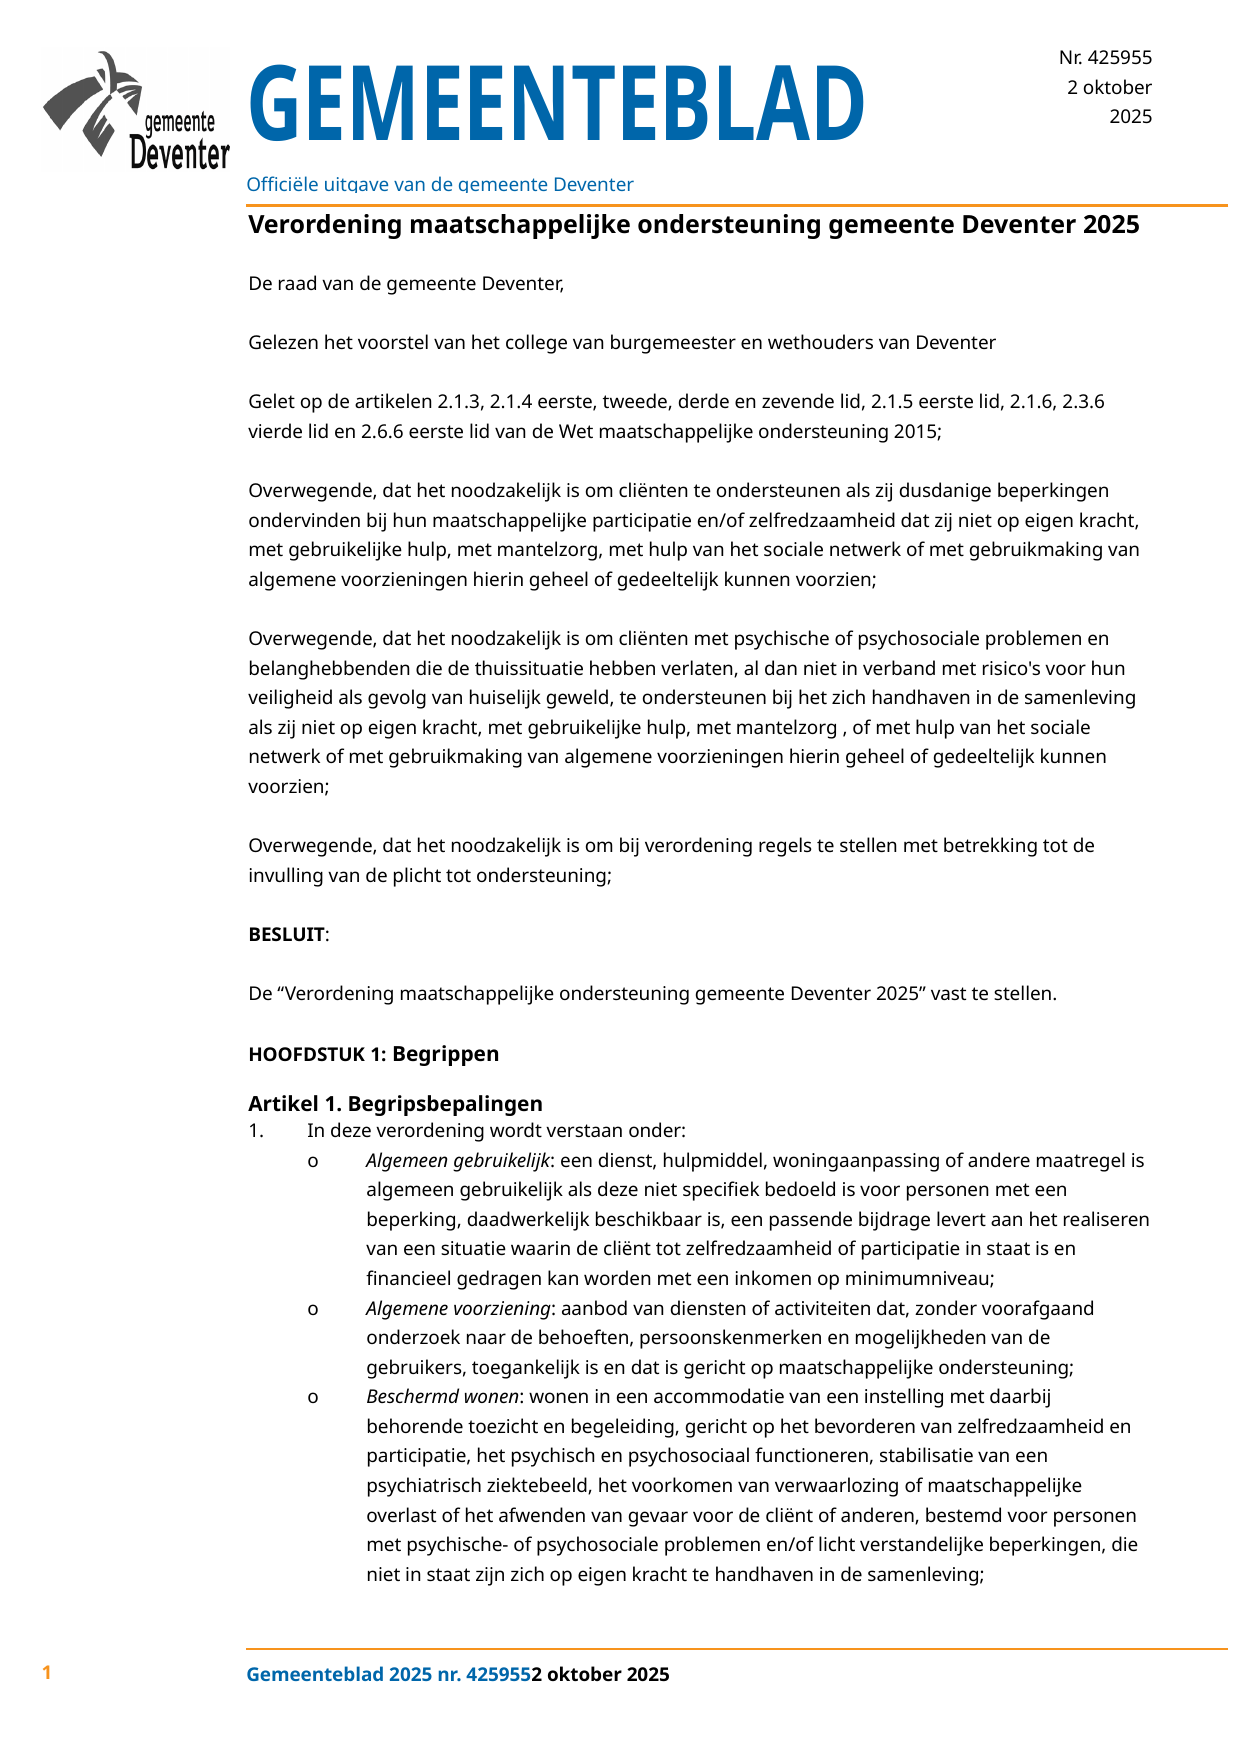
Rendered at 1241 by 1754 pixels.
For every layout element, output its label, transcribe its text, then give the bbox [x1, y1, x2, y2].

text Verordening maatschappelijke ondersteuning gemeente Deventer 2025 [248, 207, 1152, 241]
list In deze verordening wordt verstaan onder: [248, 1117, 1152, 1143]
text De “Verordening maatschappelijke ondersteuning gemeente Deventer 2025” vast te stellen. [248, 980, 1152, 1006]
text BESLUIT: [248, 921, 1152, 947]
list Algemene voorziening: aanbod van diensten of activiteiten dat, zonder voorafgaand onderzoek naar de behoeften, persoonskenmerken en mogelijkheden van de gebruikers, toegankelijk is en dat is gericht op maatschappelijke ondersteuning; [307, 1295, 1152, 1379]
text Gelet op de artikelen 2.1.3, 2.1.4 eerste, tweede, derde en zevende lid, 2.1.5 eerste lid, 2.1.6, 2.3.6 vierde lid en 2.6.6 eerste lid van de Wet maatschappelijke ondersteuning 2015; [248, 389, 1152, 444]
text Overwegende, dat het noodzakelijk is om bij verordening regels te stellen met betrekking tot de invulling van de plicht tot ondersteuning; [248, 832, 1152, 888]
text HOOFDSTUK 1: Begrippen [248, 1039, 1152, 1068]
list Algemeen gebruikelijk: een dienst, hulpmiddel, woningaanpassing of andere maatregel is algemeen gebruikelijk als deze niet specifiek bedoeld is voor personen met een beperking, daadwerkelijk beschikbaar is, een passende bijdrage levert aan het realiseren van een situatie waarin de cliënt tot zelfredzaamheid of participatie in staat is en financieel gedragen kan worden met een inkomen op minimumniveau; [307, 1147, 1152, 1291]
picture [41, 47, 231, 172]
text Gelezen het voorstel van het college van burgemeester en wethouders van Deventer [248, 329, 1152, 355]
text Overwegende, dat het noodzakelijk is om cliënten met psychische of psychosociale problemen en belanghebbenden die de thuissituatie hebben verlaten, al dan niet in verband met risico's voor hun veiligheid als gevolg van huiselijk geweld, te ondersteunen bij het zich handhaven in de samenleving als zij niet op eigen kracht, met gebruikelijke hulp, met mantelzorg , of met hulp van het sociale netwerk of met gebruikmaking van algemene voorzieningen hierin geheel of gedeeltelijk kunnen voorzien; [248, 625, 1152, 799]
text De raad van de gemeente Deventer, [248, 270, 1152, 296]
list Beschermd wonen: wonen in een accommodatie van een instelling met daarbij behorende toezicht en begeleiding, gericht op het bevorderen van zelfredzaamheid en participatie, het psychisch en psychosociaal functioneren, stabilisatie van een psychiatrisch ziektebeeld, het voorkomen van verwaarlozing of maatschappelijke overlast of het afwenden van gevaar voor de cliënt of anderen, bestemd voor personen met psychische- of psychosociale problemen en/of licht verstandelijke beperkingen, die niet in staat zijn zich op eigen kracht te handhaven in de samenleving; [307, 1383, 1152, 1587]
text Artikel 1. Begripsbepalingen [248, 1089, 1152, 1117]
text Overwegende, dat het noodzakelijk is om cliënten te ondersteunen als zij dusdanige beperkingen ondervinden bij hun maatschappelijke participatie en/of zelfredzaamheid dat zij niet op eigen kracht, met gebruikelijke hulp, met mantelzorg, met hulp van het sociale netwerk of met gebruikmaking van algemene voorzieningen hierin geheel of gedeeltelijk kunnen voorzien; [248, 477, 1152, 592]
